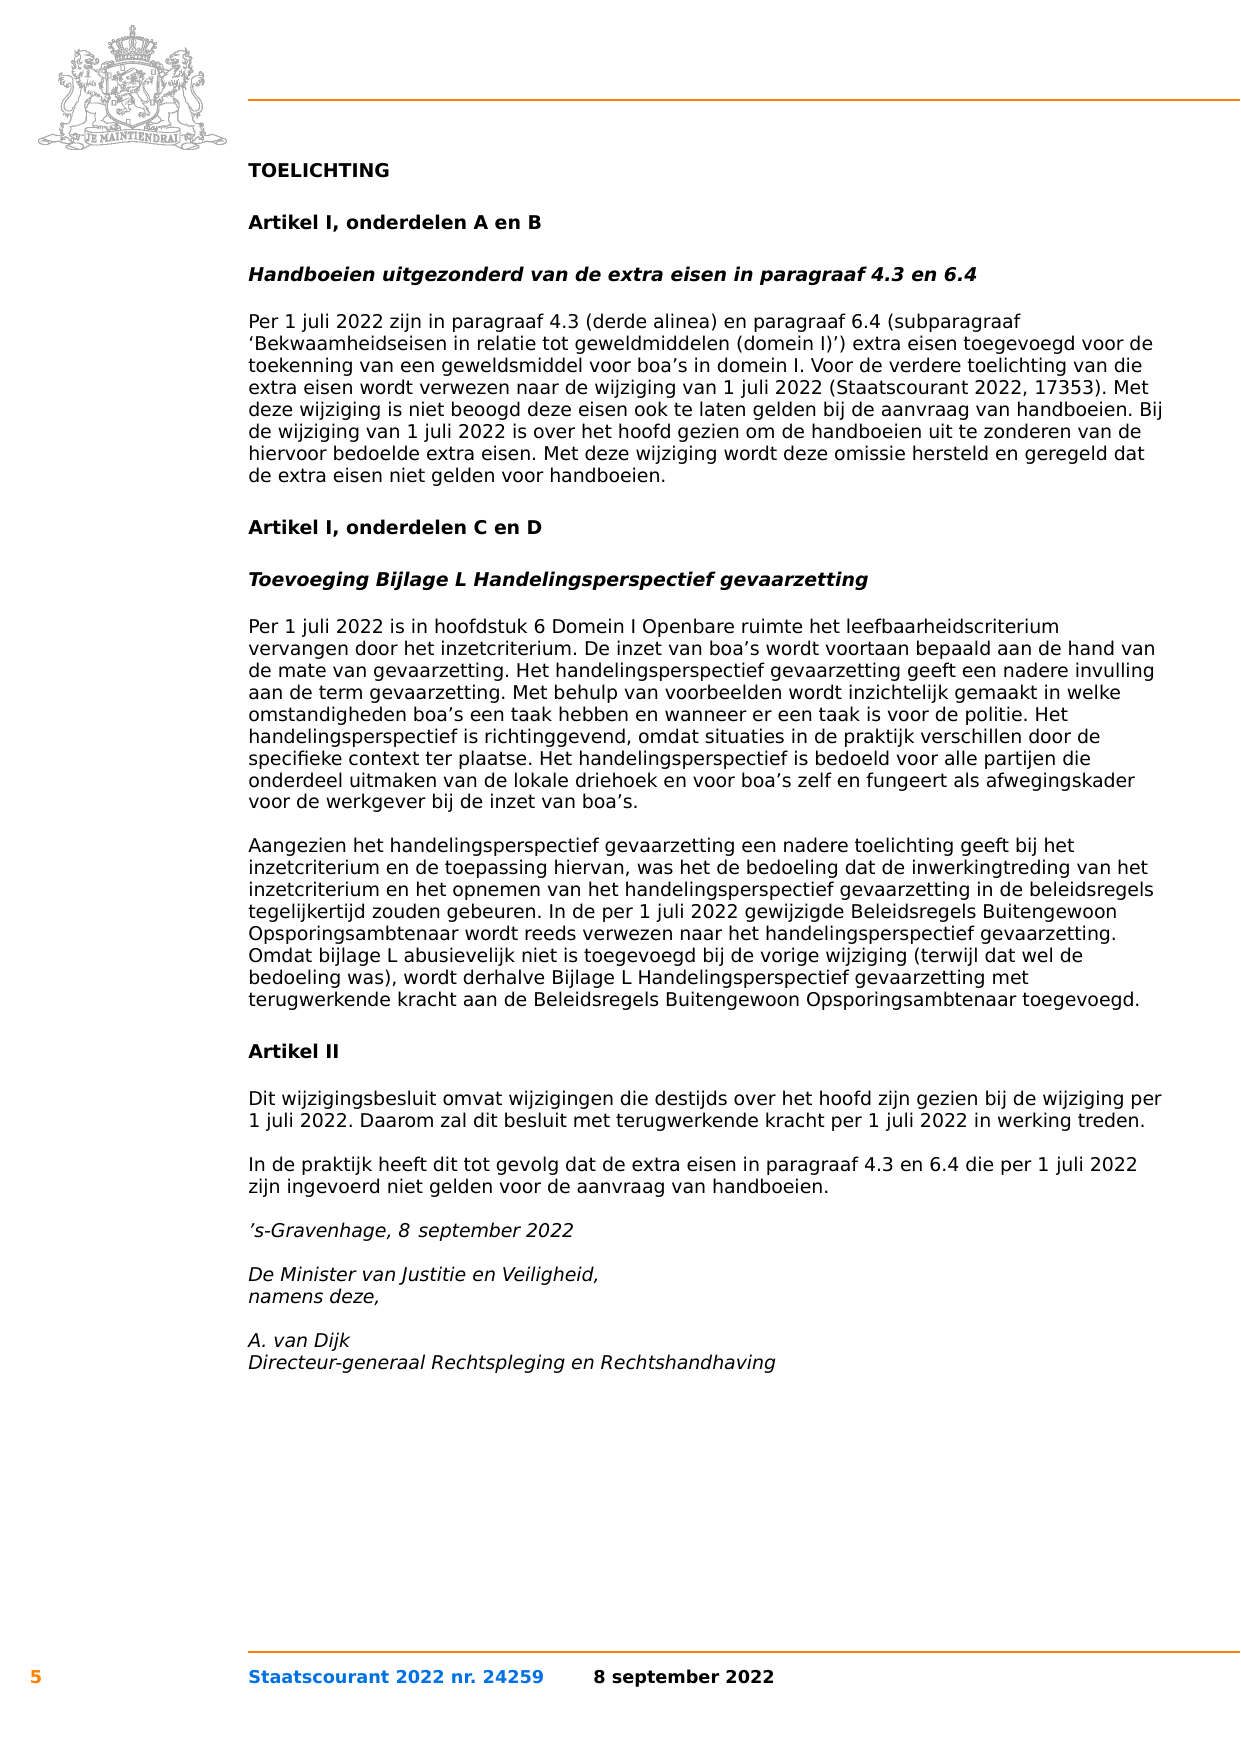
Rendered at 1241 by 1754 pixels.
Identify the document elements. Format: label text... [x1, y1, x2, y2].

text Per 1 juli 2022 is in hoofdstuk 6 Domein I Openbare ruimte het leefbaarheidscriterium vervangen door het inzetcriterium. De inzet van boa’s wordt voortaan bepaald aan de hand van de mate van gevaarzetting. Het handelingsperspectief gevaarzetting geeft een nadere invulling aan de term gevaarzetting. Met behulp van voorbeelden wordt inzichtelijk gemaakt in welke omstandigheden boa’s een taak hebben en wanneer er een taak is voor de politie. Het handelingsperspectief is richtinggevend, omdat situaties in de praktijk verschillen door de specifieke context ter plaatse. Het handelingsperspectief is bedoeld voor alle partijen die onderdeel uitmaken van de lokale driehoek en voor boa’s zelf en fungeert als afwegingskader voor de werkgever bij de inzet van boa’s. [248, 616, 1163, 813]
text In de praktijk heeft dit tot gevolg dat de extra eisen in paragraaf 4.3 en 6.4 die per 1 juli 2022 zijn ingevoerd niet gelden voor de aanvraag van handboeien. [248, 1154, 1163, 1198]
text Per 1 juli 2022 zijn in paragraaf 4.3 (derde alinea) en paragraaf 6.4 (subparagraaf ‘Bekwaamheidseisen in relatie tot geweldmiddelen (domein I)’) extra eisen toegevoegd voor de toekenning van een geweldsmiddel voor boa’s in domein I. Voor de verdere toelichting van die extra eisen wordt verwezen naar de wijziging van 1 juli 2022 (Staatscourant 2022, 17353). Met deze wijziging is niet beoogd deze eisen ook te laten gelden bij de aanvraag van handboeien. Bij de wijziging van 1 juli 2022 is over het hoofd gezien om de handboeien uit te zonderen van de hiervoor bedoelde extra eisen. Met deze wijziging wordt deze omissie hersteld en geregeld dat de extra eisen niet gelden voor handboeien. [248, 311, 1163, 487]
subtitle Toevoeging Bijlage L Handelingsperspectief gevaarzetting [248, 569, 1163, 591]
picture [38, 25, 227, 150]
text Aangezien het handelingsperspectief gevaarzetting een nadere toelichting geeft bij het inzetcriterium en de toepassing hiervan, was het de bedoeling dat de inwerkingtreding van het inzetcriterium en het opnemen van het handelingsperspectief gevaarzetting in de beleidsregels tegelijkertijd zouden gebeuren. In de per 1 juli 2022 gewijzigde Beleidsregels Buitengewoon Opsporingsambtenaar wordt reeds verwezen naar het handelingsperspectief gevaarzetting. Omdat bijlage L abusievelijk niet is toegevoegd bij de vorige wijziging (terwijl dat wel de bedoeling was), wordt derhalve Bijlage L Handelingsperspectief gevaarzetting met terugwerkende kracht aan de Beleidsregels Buitengewoon Opsporingsambtenaar toegevoegd. [248, 835, 1163, 1011]
subtitle TOELICHTING [248, 160, 1163, 182]
text Dit wijzigingsbesluit omvat wijzigingen die destijds over het hoofd zijn gezien bij de wijziging per 1 juli 2022. Daarom zal dit besluit met terugwerkende kracht per 1 juli 2022 in werking treden. [248, 1088, 1163, 1132]
subtitle Artikel I, onderdelen C en D [248, 517, 1163, 539]
subtitle Handboeien uitgezonderd van de extra eisen in paragraaf 4.3 en 6.4 [248, 264, 1163, 286]
subtitle Artikel I, onderdelen A en B [248, 212, 1163, 234]
text De Minister van Justitie en Veiligheid, namens deze, A. van Dijk Directeur-generaal Rechtspleging en Rechtshandhaving [248, 1264, 1163, 1373]
subtitle Artikel II [248, 1041, 1163, 1063]
text ’s-Gravenhage, 8 september 2022 [248, 1220, 1163, 1242]
